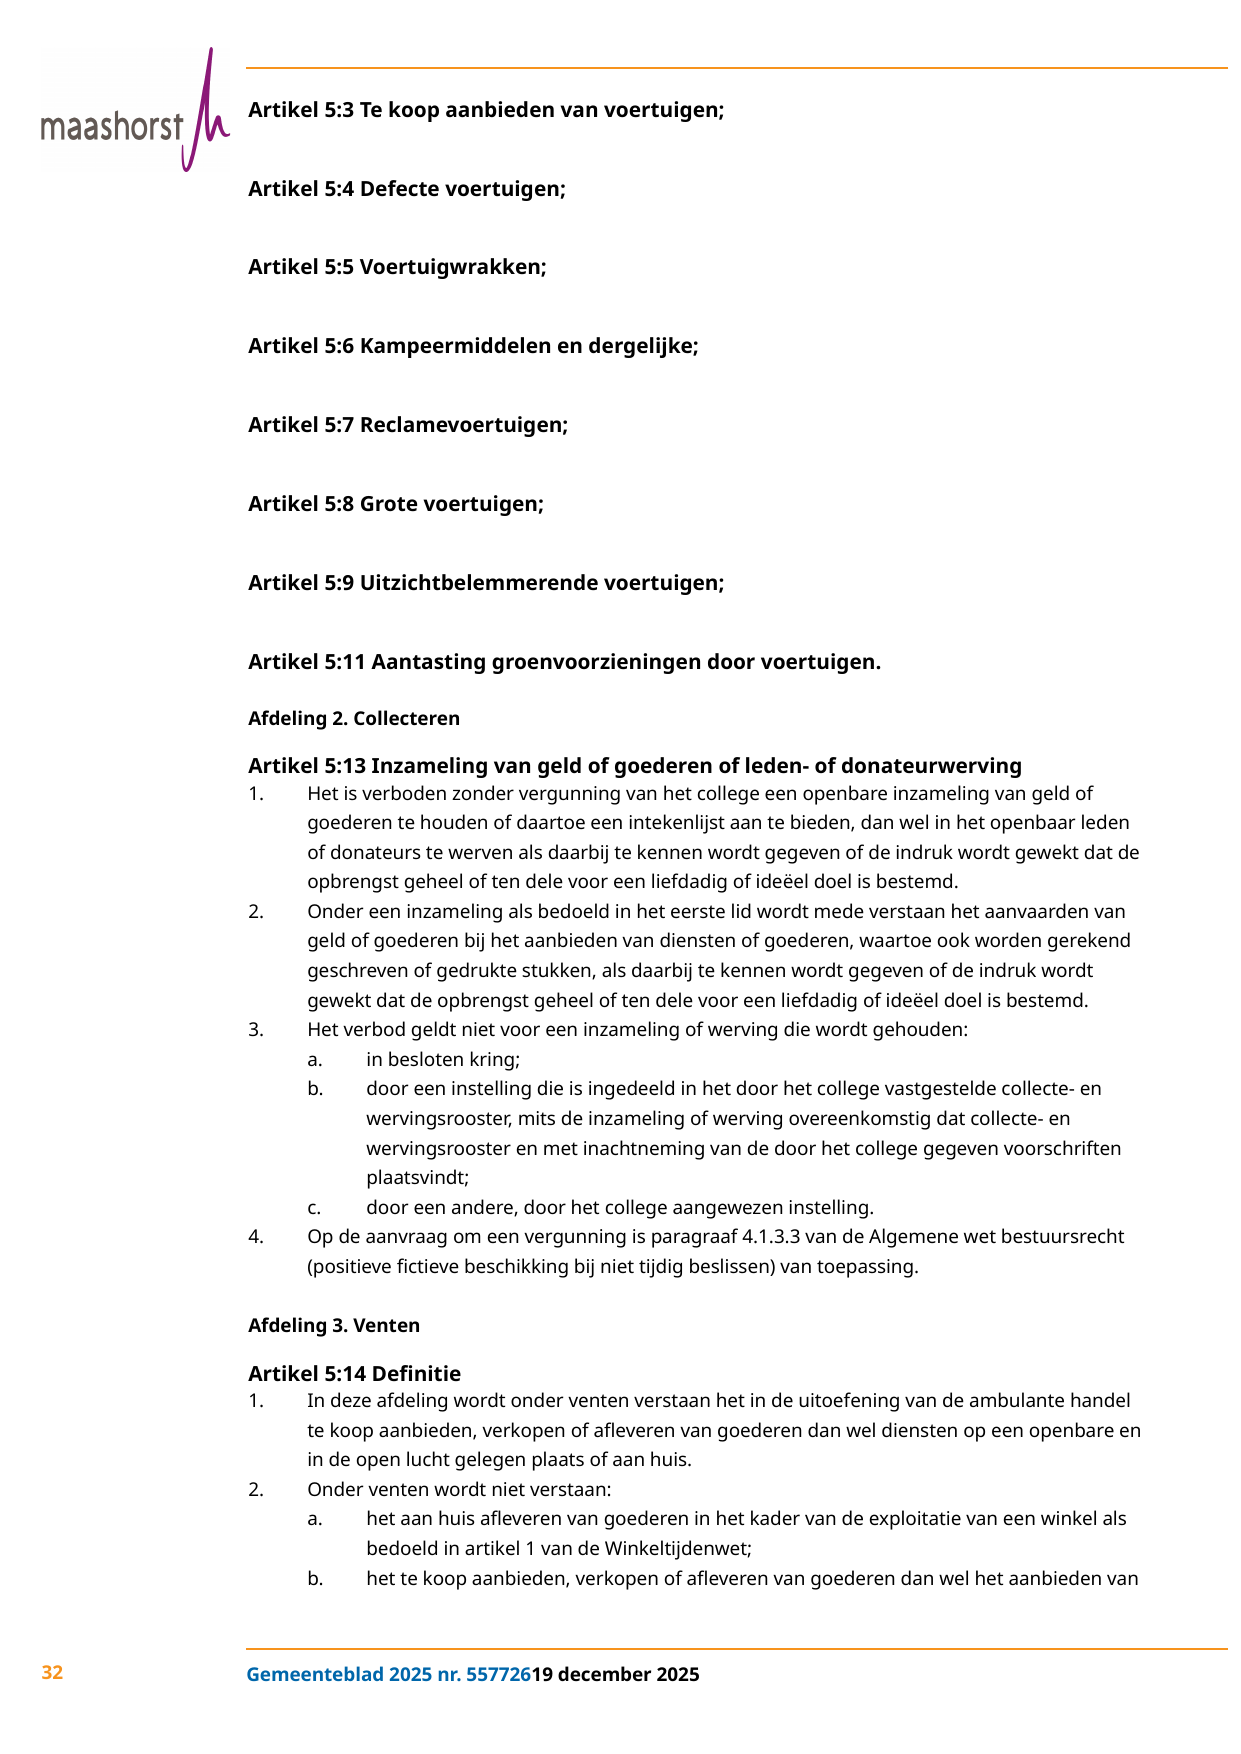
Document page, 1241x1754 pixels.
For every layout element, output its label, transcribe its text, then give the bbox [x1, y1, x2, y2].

list In deze afdeling wordt onder venten verstaan het in de uitoefening van de ambulante handel te koop aanbieden, verkopen of afleveren van goederen dan wel diensten op een openbare en in de open lucht gelegen plaats of aan huis. [248, 1387, 1152, 1472]
picture [41, 47, 231, 172]
text Artikel 5:8 Grote voertuigen; [248, 489, 1152, 517]
text Artikel 5:5 Voertuigwrakken; [248, 252, 1152, 281]
list Het verbod geldt niet voor een inzameling of werving die wordt gehouden: [248, 1016, 1152, 1042]
text Afdeling 3. Venten [248, 1312, 1152, 1338]
list door een andere, door het college aangewezen instelling. [307, 1194, 1152, 1220]
text Artikel 5:4 Defecte voertuigen; [248, 174, 1152, 202]
text Artikel 5:6 Kampeermiddelen en dergelijke; [248, 331, 1152, 360]
text Artikel 5:3 Te koop aanbieden van voertuigen; [248, 95, 1152, 123]
list Het is verboden zonder vergunning van het college een openbare inzameling van geld of goederen te houden of daartoe een intekenlijst aan te bieden, dan wel in het openbaar leden of donateurs te werven als daarbij te kennen wordt gegeven of de indruk wordt gewekt dat de opbrengst geheel of ten dele voor een liefdadig of ideëel doel is bestemd. [248, 780, 1152, 894]
text Artikel 5:11 Aantasting groenvoorzieningen door voertuigen. [248, 647, 1152, 675]
text Afdeling 2. Collecteren [248, 705, 1152, 731]
list het aan huis afleveren van goederen in het kader van de exploitatie van een winkel als bedoeld in artikel 1 van de Winkeltijdenwet; [307, 1506, 1152, 1561]
list door een instelling die is ingedeeld in het door het college vastgestelde collecte- en wervingsrooster, mits de inzameling of werving overeenkomstig dat collecte- en wervingsrooster en met inachtneming van de door het college gegeven voorschriften plaatsvindt; [307, 1076, 1152, 1190]
text Artikel 5:13 Inzameling van geld of goederen of leden- of donateurwerving [248, 751, 1152, 780]
list Onder venten wordt niet verstaan: [248, 1476, 1152, 1502]
list Op de aanvraag om een vergunning is paragraaf 4.1.3.3 van de Algemene wet bestuursrecht (positieve fictieve beschikking bij niet tijdig beslissen) van toepassing. [248, 1223, 1152, 1279]
list het te koop aanbieden, verkopen of afleveren van goederen dan wel het aanbieden van [307, 1565, 1152, 1591]
text Artikel 5:14 Definitie [248, 1359, 1152, 1387]
list in besloten kring; [307, 1046, 1152, 1072]
list Onder een inzameling als bedoeld in het eerste lid wordt mede verstaan het aanvaarden van geld of goederen bij het aanbieden van diensten of goederen, waartoe ook worden gerekend geschreven of gedrukte stukken, als daarbij te kennen wordt gegeven of de indruk wordt gewekt dat de opbrengst geheel of ten dele voor een liefdadig of ideëel doel is bestemd. [248, 898, 1152, 1013]
text Artikel 5:9 Uitzichtbelemmerende voertuigen; [248, 568, 1152, 596]
text Artikel 5:7 Reclamevoertuigen; [248, 410, 1152, 439]
